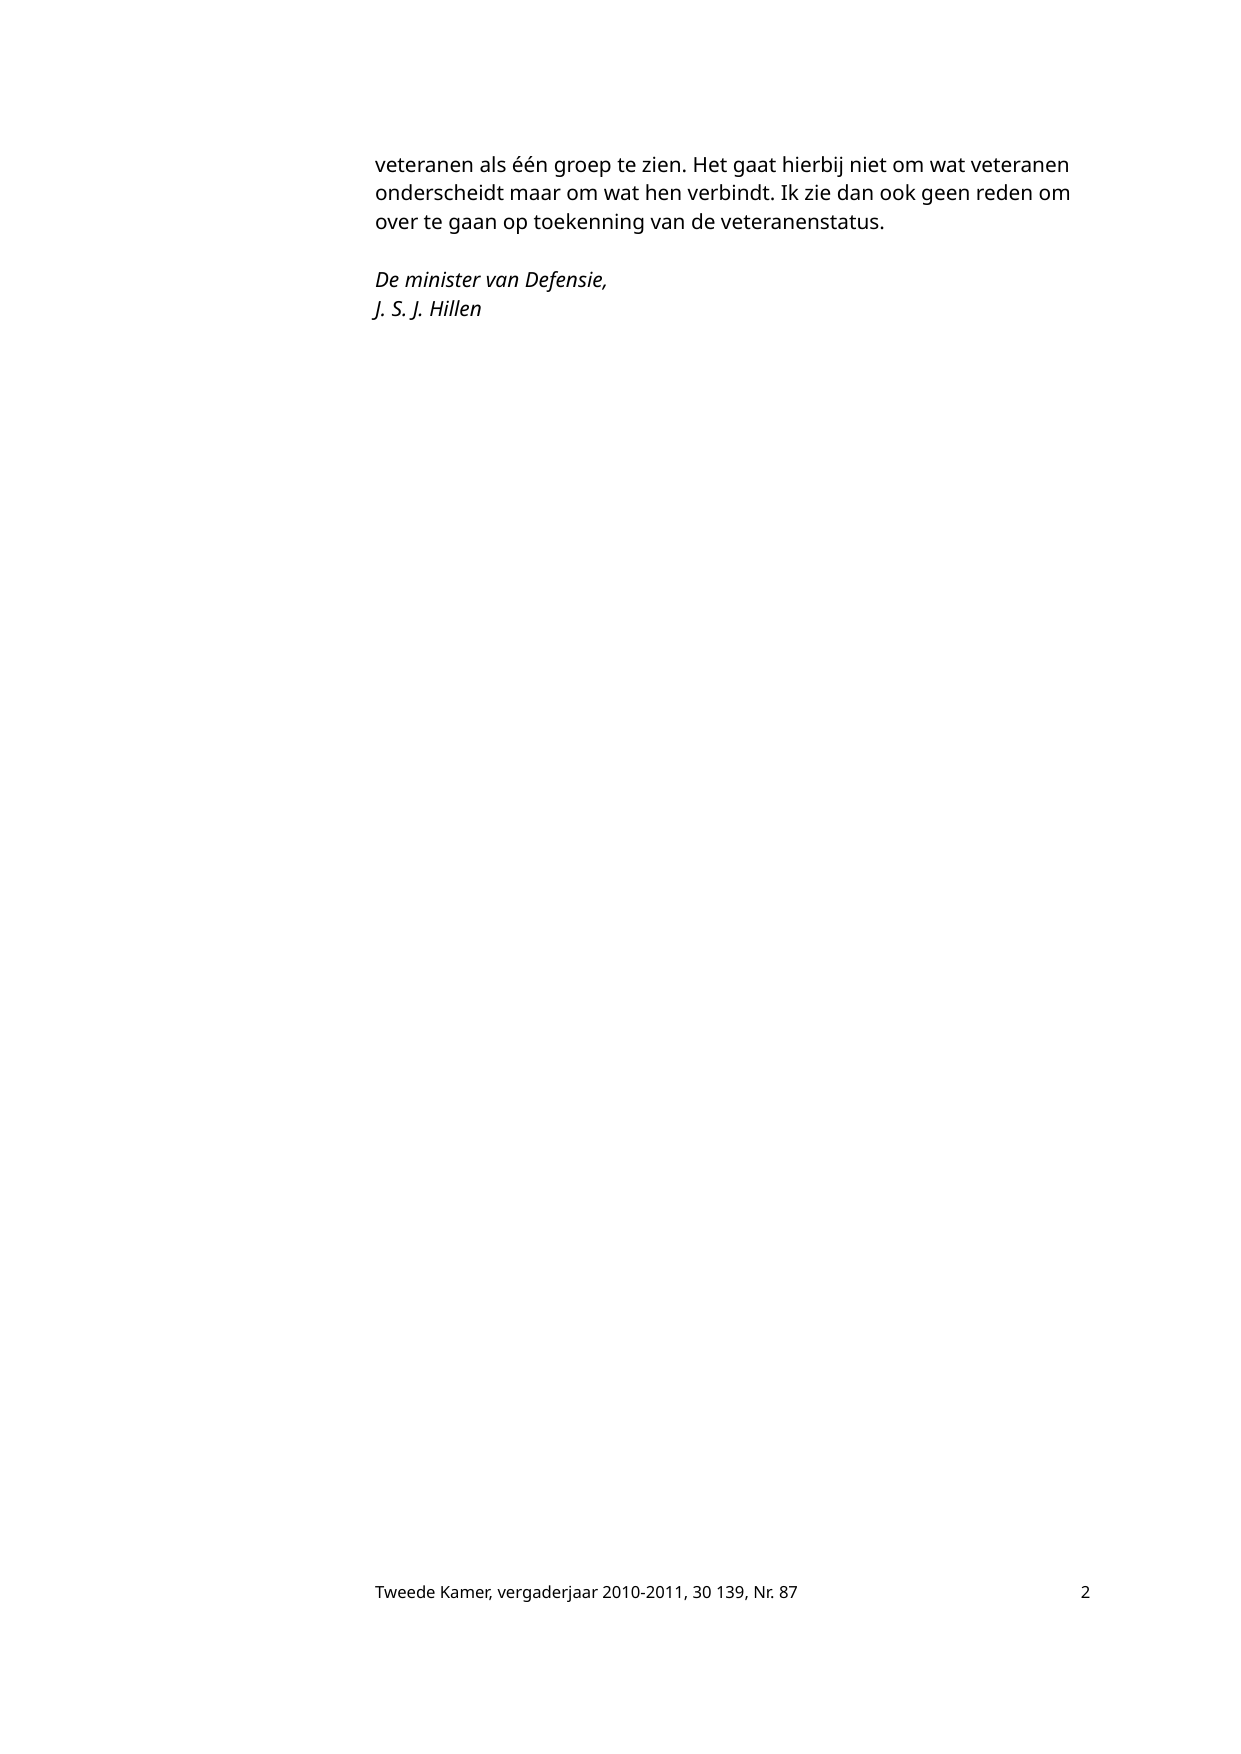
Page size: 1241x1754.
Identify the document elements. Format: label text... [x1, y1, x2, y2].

text J. S. J. Hillen [375, 294, 1090, 322]
text De minister van Defensie, [375, 265, 1090, 294]
text veteranen als één groep te zien. Het gaat hierbij niet om wat veteranen onderscheidt maar om wat hen verbindt. Ik zie dan ook geen reden om over te gaan op toekenning van de veteranenstatus. [375, 150, 1090, 235]
